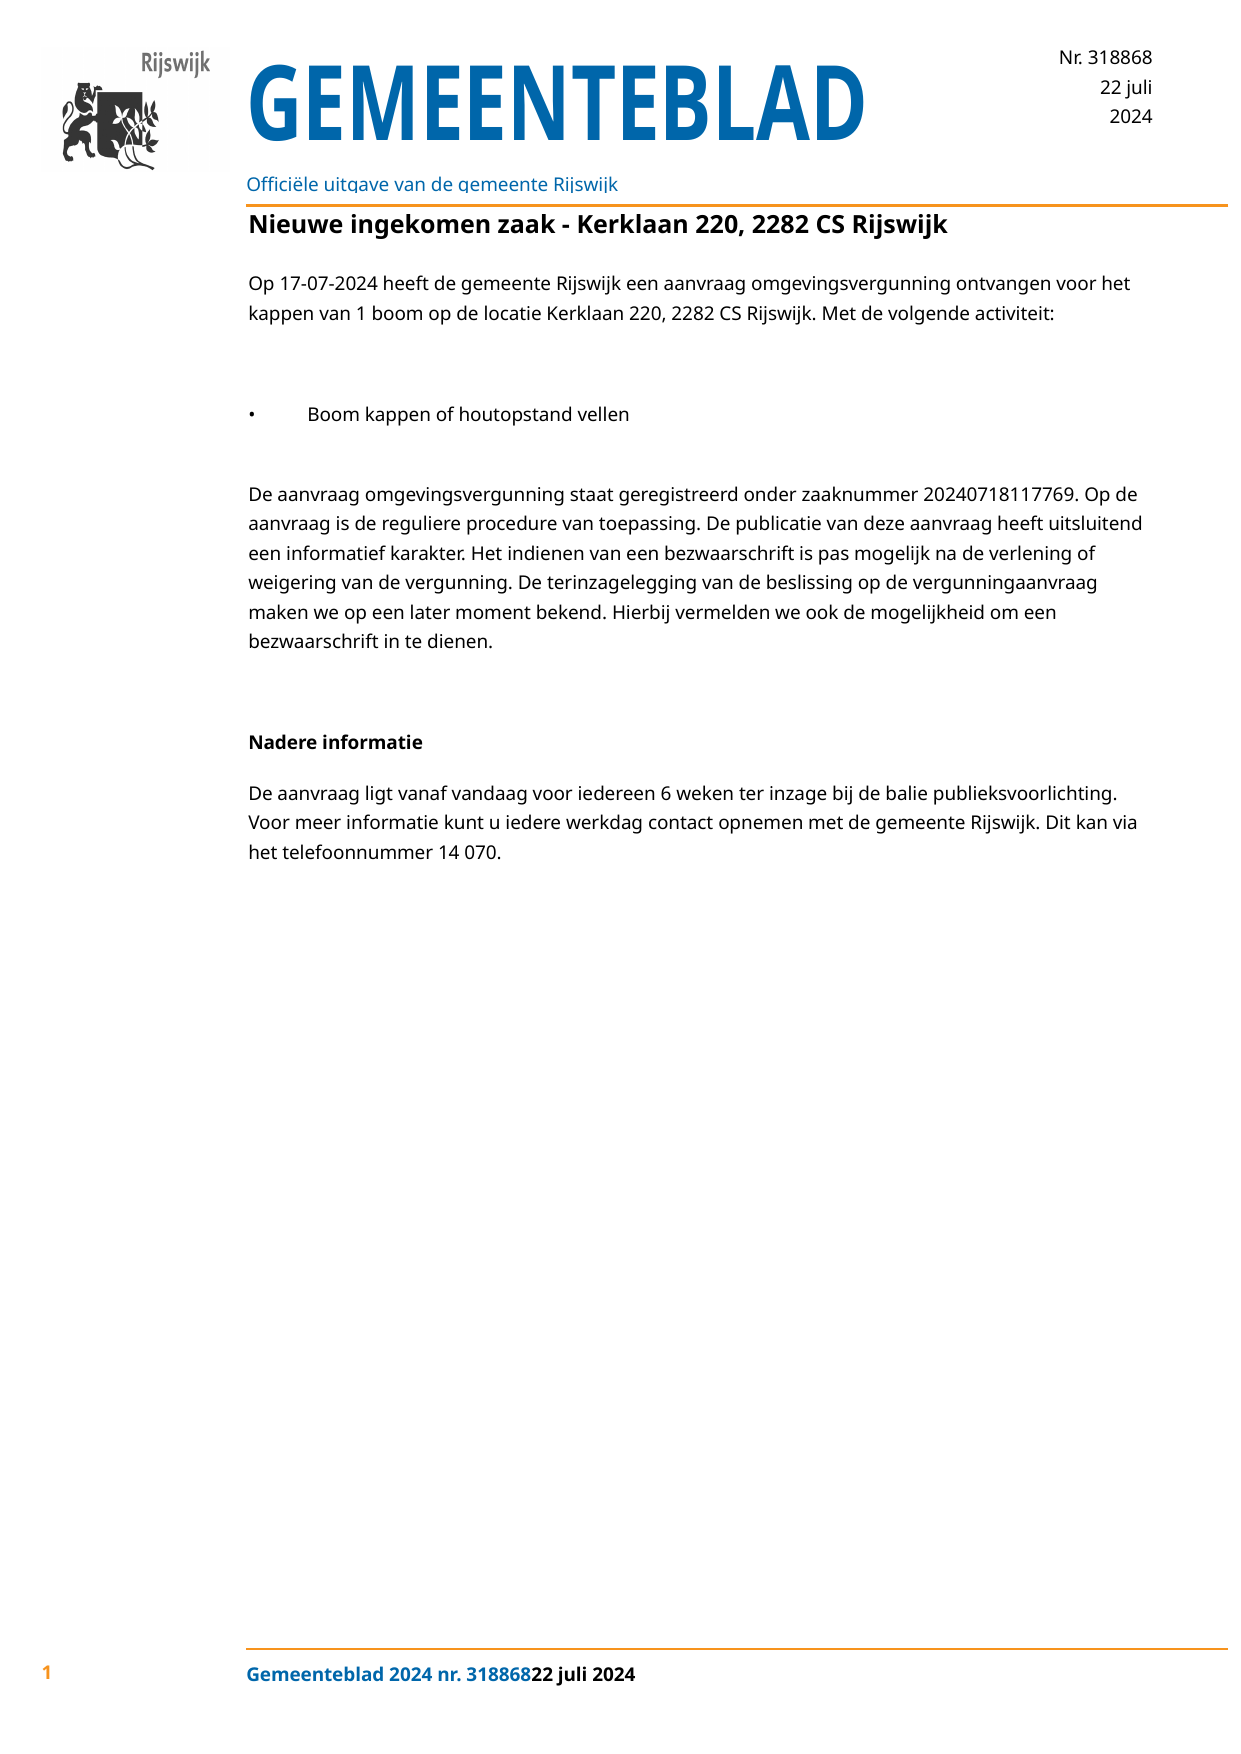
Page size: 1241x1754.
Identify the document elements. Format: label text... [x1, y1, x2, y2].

text De aanvraag omgevingsvergunning staat geregistreerd onder zaaknummer 20240718117769. Op de aanvraag is de reguliere procedure van toepassing. De publicatie van deze aanvraag heeft uitsluitend een informatief karakter. Het indienen van een bezwaarschrift is pas mogelijk na de verlening of weigering van de vergunning. De terinzagelegging van de beslissing op de vergunningaanvraag maken we op een later moment bekend. Hierbij vermelden we ook de mogelijkheid om een bezwaarschrift in te dienen. [248, 481, 1152, 654]
text Op 17-07-2024 heeft de gemeente Rijswijk een aanvraag omgevingsvergunning ontvangen voor het kappen van 1 boom op de locatie Kerklaan 220, 2282 CS Rijswijk. Met de volgende activiteit: [248, 270, 1152, 326]
list Boom kappen of houtopstand vellen [248, 401, 1152, 426]
text De aanvraag ligt vanaf vandaag voor iedereen 6 weken ter inzage bij de balie publieksvoorlichting. Voor meer informatie kunt u iedere werkdag contact opnemen met de gemeente Rijswijk. Dit kan via het telefoonnummer 14 070. [248, 780, 1152, 865]
text Nadere informatie [248, 729, 1152, 755]
text Nieuwe ingekomen zaak - Kerklaan 220, 2282 CS Rijswijk [248, 207, 1152, 241]
picture [41, 47, 231, 172]
